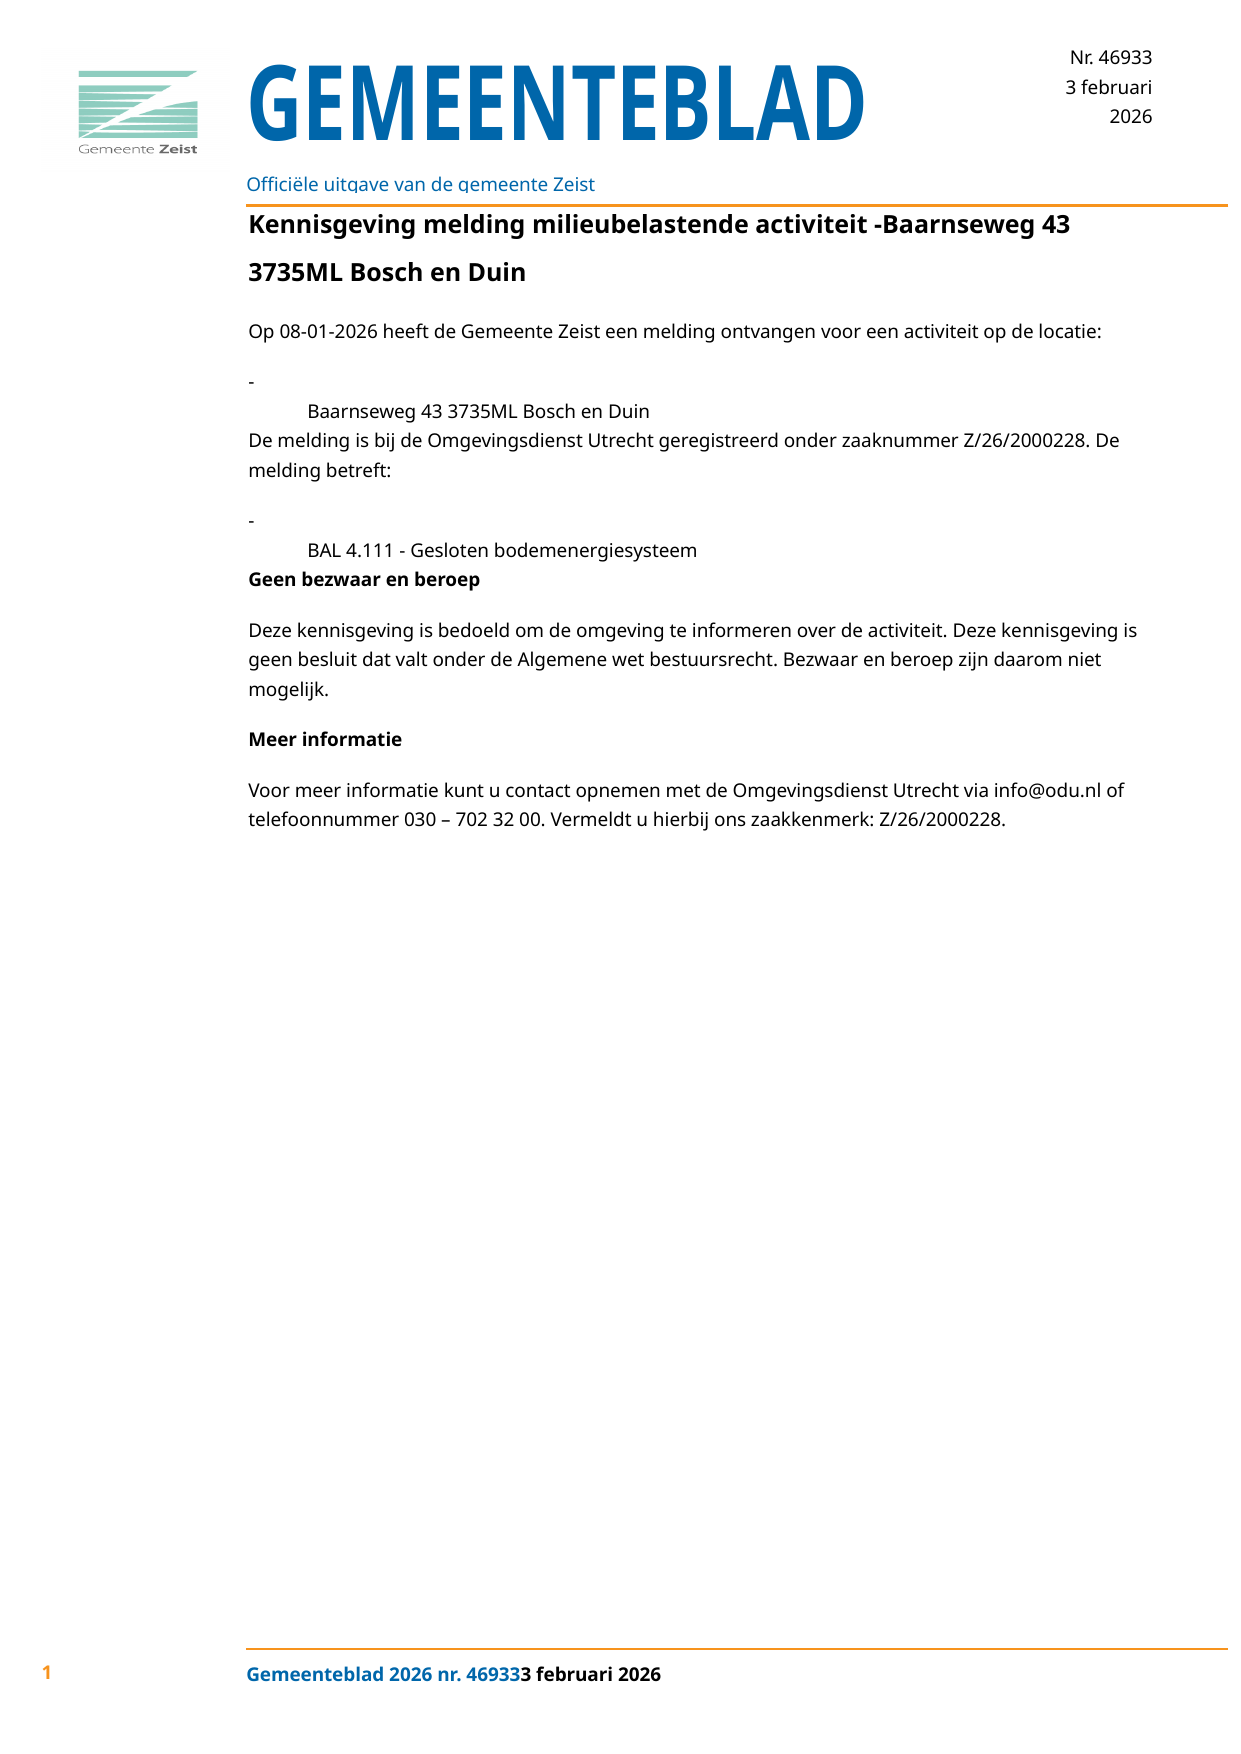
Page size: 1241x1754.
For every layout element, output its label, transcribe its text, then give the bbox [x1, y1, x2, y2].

text Op 08-01-2026 heeft de Gemeente Zeist een melding ontvangen voor een activiteit op de locatie: [248, 318, 1152, 344]
text Voor meer informatie kunt u contact opnemen met de Omgevingsdienst Utrecht via info@odu.nl of telefoonnummer 030 – 702 32 00. Vermeldt u hierbij ons zaakkenmerk: Z/26/2000228. [248, 777, 1152, 832]
picture [41, 47, 231, 172]
list BAL 4.111 - Gesloten bodemenergiesysteem [248, 537, 1152, 563]
text De melding is bij de Omgevingsdienst Utrecht geregistreerd onder zaaknummer Z/26/2000228. De melding betreft: [248, 427, 1152, 483]
text Deze kennisgeving is bedoeld om de omgeving te informeren over de activiteit. Deze kennisgeving is geen besluit dat valt onder de Algemene wet bestuursrecht. Bezwaar en beroep zijn daarom niet mogelijk. [248, 617, 1152, 702]
list Baarnseweg 43 3735ML Bosch en Duin [248, 398, 1152, 424]
text Kennisgeving melding milieubelastende activiteit -Baarnseweg 43 3735ML Bosch en Duin [248, 207, 1152, 288]
text Meer informatie [248, 727, 1152, 752]
text Geen bezwaar en beroep [248, 567, 1152, 592]
